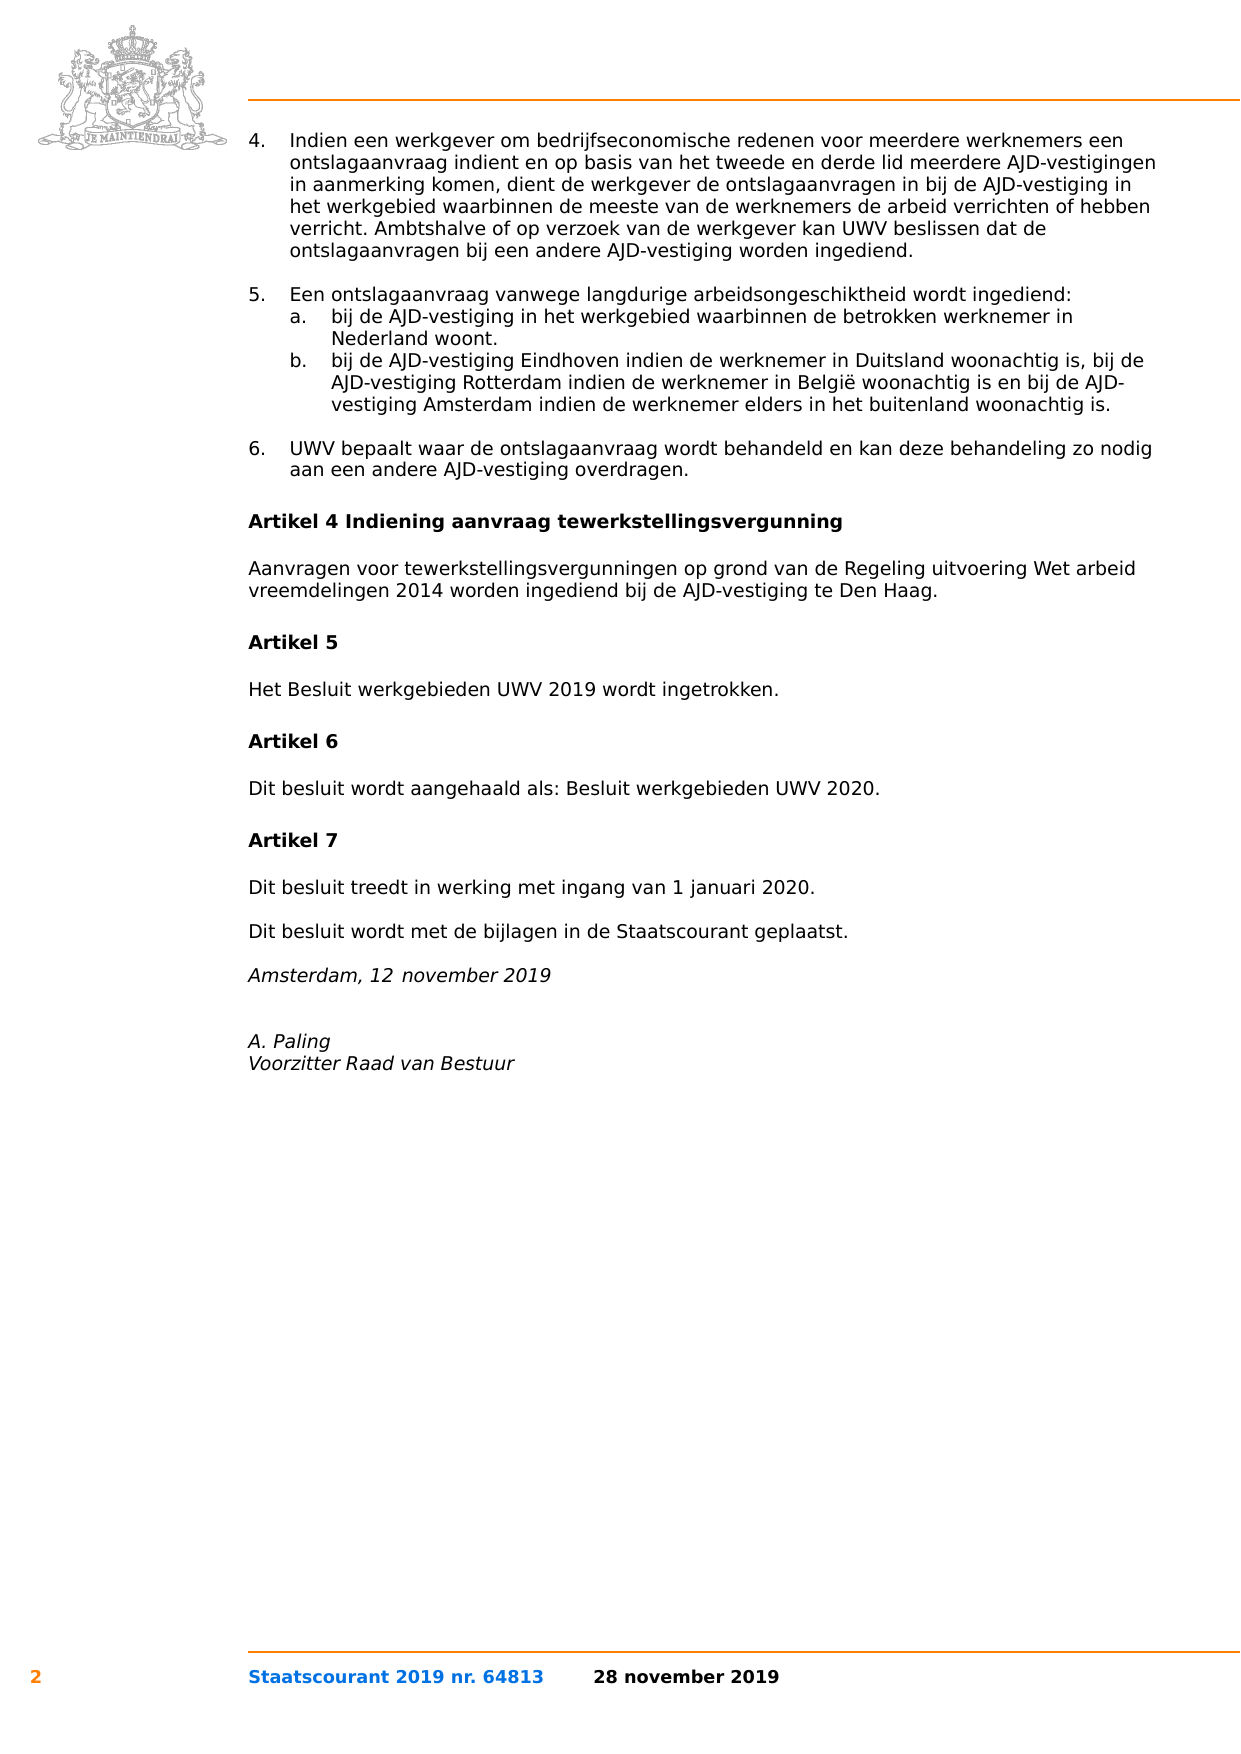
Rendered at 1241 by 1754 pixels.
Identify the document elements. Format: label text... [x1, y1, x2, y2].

text 4. Indien een werkgever om bedrijfseconomische redenen voor meerdere werknemers een ontslagaanvraag indient en op basis van het tweede en derde lid meerdere AJD-vestigingen in aanmerking komen, dient de werkgever de ontslagaanvragen in bij de AJD-vestiging in het werkgebied waarbinnen de meeste van de werknemers de arbeid verrichten of hebben verricht. Ambtshalve of op verzoek van de werkgever kan UWV beslissen dat de ontslagaanvragen bij een andere AJD-vestiging worden ingediend. [248, 130, 1163, 262]
text Het Besluit werkgebieden UWV 2019 wordt ingetrokken. [248, 679, 1163, 701]
text 5. Een ontslagaanvraag vanwege langdurige arbeidsongeschiktheid wordt ingediend: [248, 284, 1163, 306]
subtitle Artikel 6 [248, 731, 1163, 753]
text a. bij de AJD-vestiging in het werkgebied waarbinnen de betrokken werknemer in Nederland woont. [289, 306, 1163, 349]
text Dit besluit treedt in werking met ingang van 1 januari 2020. [248, 877, 1163, 899]
text b. bij de AJD-vestiging Eindhoven indien de werknemer in Duitsland woonachtig is, bij de AJD-vestiging Rotterdam indien de werknemer in België woonachtig is en bij de AJD-vestiging Amsterdam indien de werknemer elders in het buitenland woonachtig is. [289, 349, 1163, 416]
text 6. UWV bepaalt waar de ontslagaanvraag wordt behandeld en kan deze behandeling zo nodig aan een andere AJD-vestiging overdragen. [248, 437, 1163, 481]
picture [38, 25, 227, 150]
subtitle Artikel 7 [248, 830, 1163, 852]
subtitle Artikel 4 Indiening aanvraag tewerkstellingsvergunning [248, 511, 1163, 533]
text Dit besluit wordt met de bijlagen in de Staatscourant geplaatst. [248, 921, 1163, 943]
text Amsterdam, 12 november 2019 [248, 965, 1163, 987]
text Aanvragen voor tewerkstellingsvergunningen op grond van de Regeling uitvoering Wet arbeid vreemdelingen 2014 worden ingediend bij de AJD-vestiging te Den Haag. [248, 558, 1163, 602]
subtitle Artikel 5 [248, 632, 1163, 654]
text A. Paling Voorzitter Raad van Bestuur [248, 1009, 1163, 1075]
text Dit besluit wordt aangehaald als: Besluit werkgebieden UWV 2020. [248, 778, 1163, 800]
